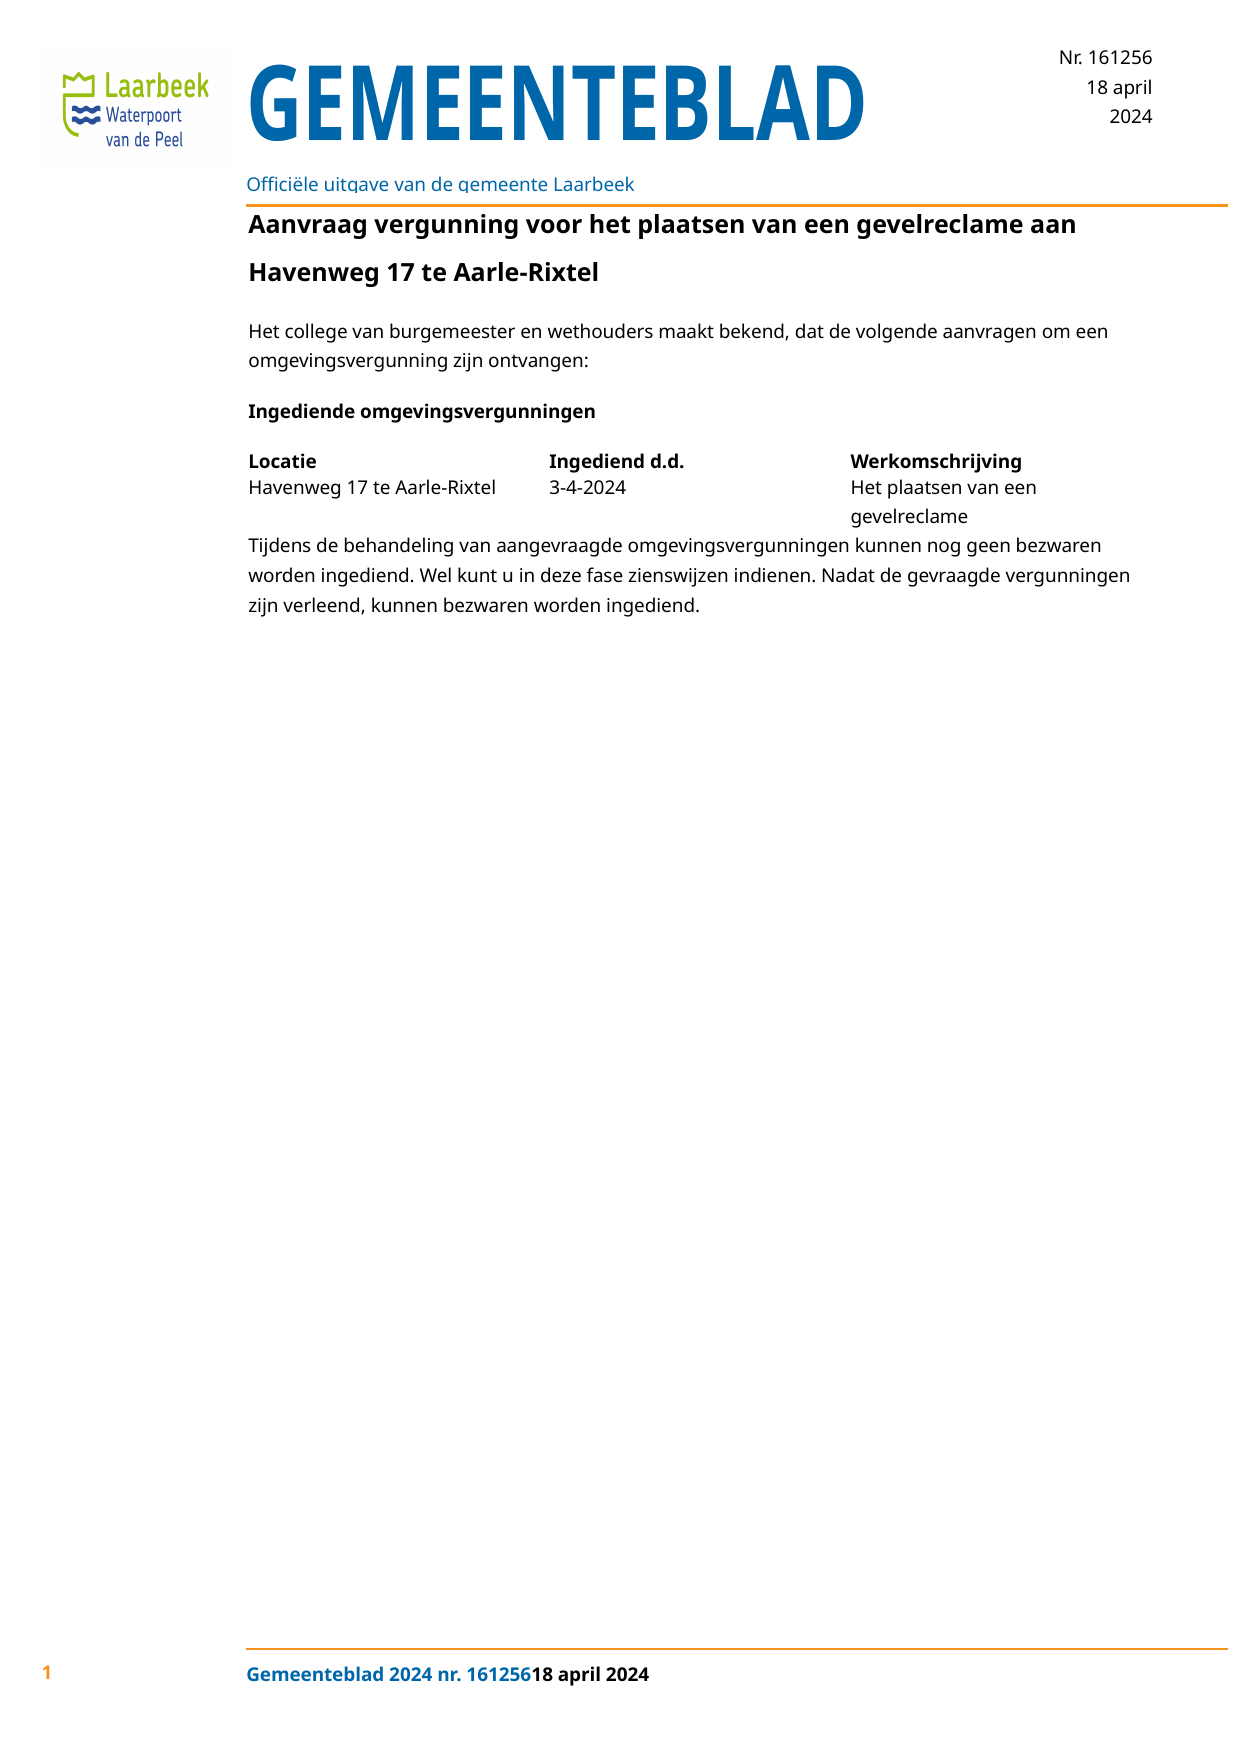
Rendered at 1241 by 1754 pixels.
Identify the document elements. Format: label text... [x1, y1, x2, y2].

text Tijdens de behandeling van aangevraagde omgevingsvergunningen kunnen nog geen bezwaren worden ingediend. Wel kunt u in deze fase zienswijzen indienen. Nadat de gevraagde vergunningen zijn verleend, kunnen bezwaren worden ingediend. [248, 533, 1152, 618]
table_header Ingediend d.d. [549, 449, 850, 474]
table_cell 3-4-2024 [549, 474, 850, 529]
table_cell Havenweg 17 te Aarle-Rixtel [248, 474, 549, 529]
table_cell Het plaatsen van een gevelreclame [850, 474, 1152, 529]
text Het college van burgemeester en wethouders maakt bekend, dat de volgende aanvragen om een omgevingsvergunning zijn ontvangen: [248, 318, 1152, 373]
table_header Werkomschrijving [850, 449, 1152, 474]
text Ingediende omgevingsvergunningen [248, 398, 1152, 424]
table_header Locatie [248, 449, 549, 474]
picture [41, 47, 231, 172]
text Aanvraag vergunning voor het plaatsen van een gevelreclame aan Havenweg 17 te Aarle-Rixtel [248, 207, 1152, 288]
